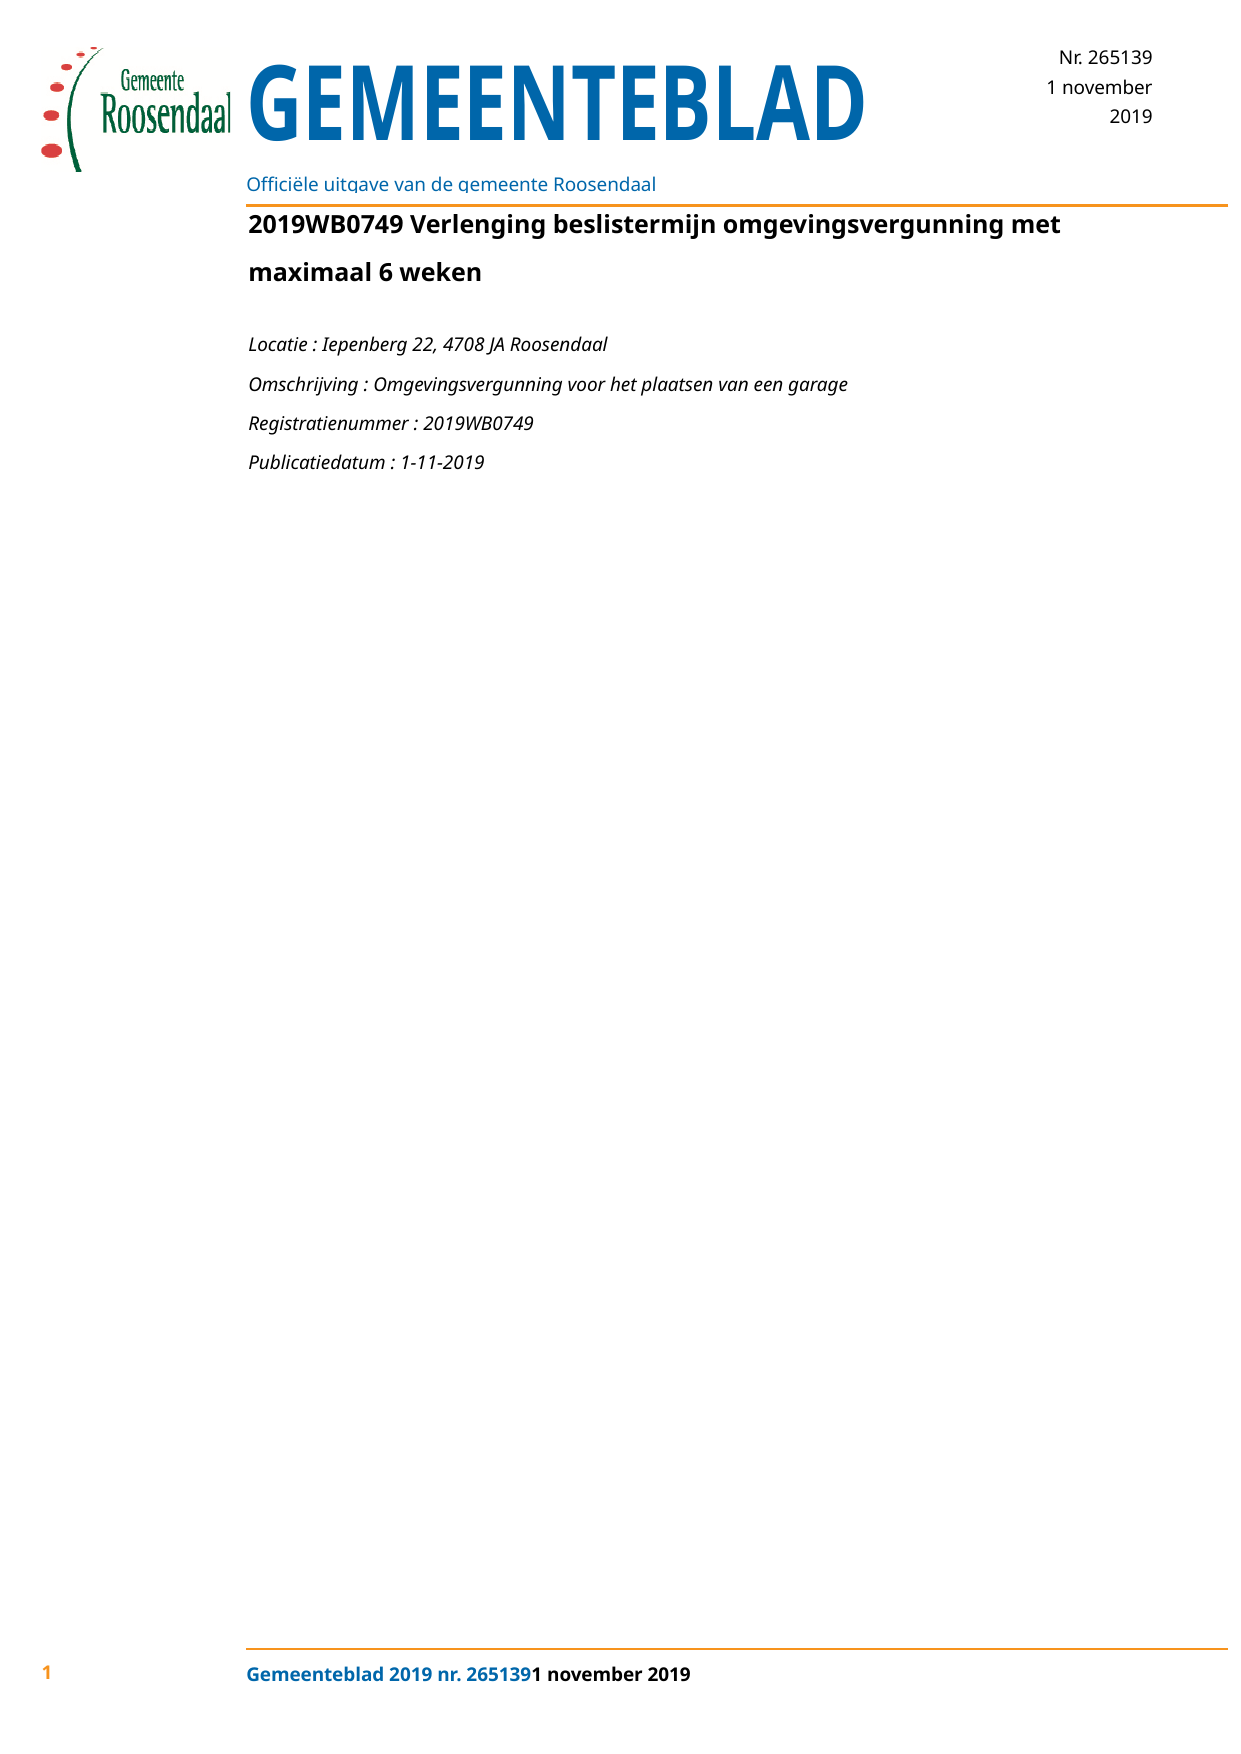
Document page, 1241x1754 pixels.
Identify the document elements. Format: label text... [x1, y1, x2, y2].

text 2019WB0749 Verlenging beslistermijn omgevingsvergunning met maximaal 6 weken [248, 207, 1152, 288]
text Registratienummer : 2019WB0749 [248, 410, 1152, 436]
text Publicatiedatum : 1-11-2019 [248, 449, 1152, 475]
text Omschrijving : Omgevingsvergunning voor het plaatsen van een garage [248, 371, 1152, 396]
text Locatie : Iepenberg 22, 4708 JA Roosendaal [248, 331, 1152, 357]
picture [41, 47, 231, 172]
